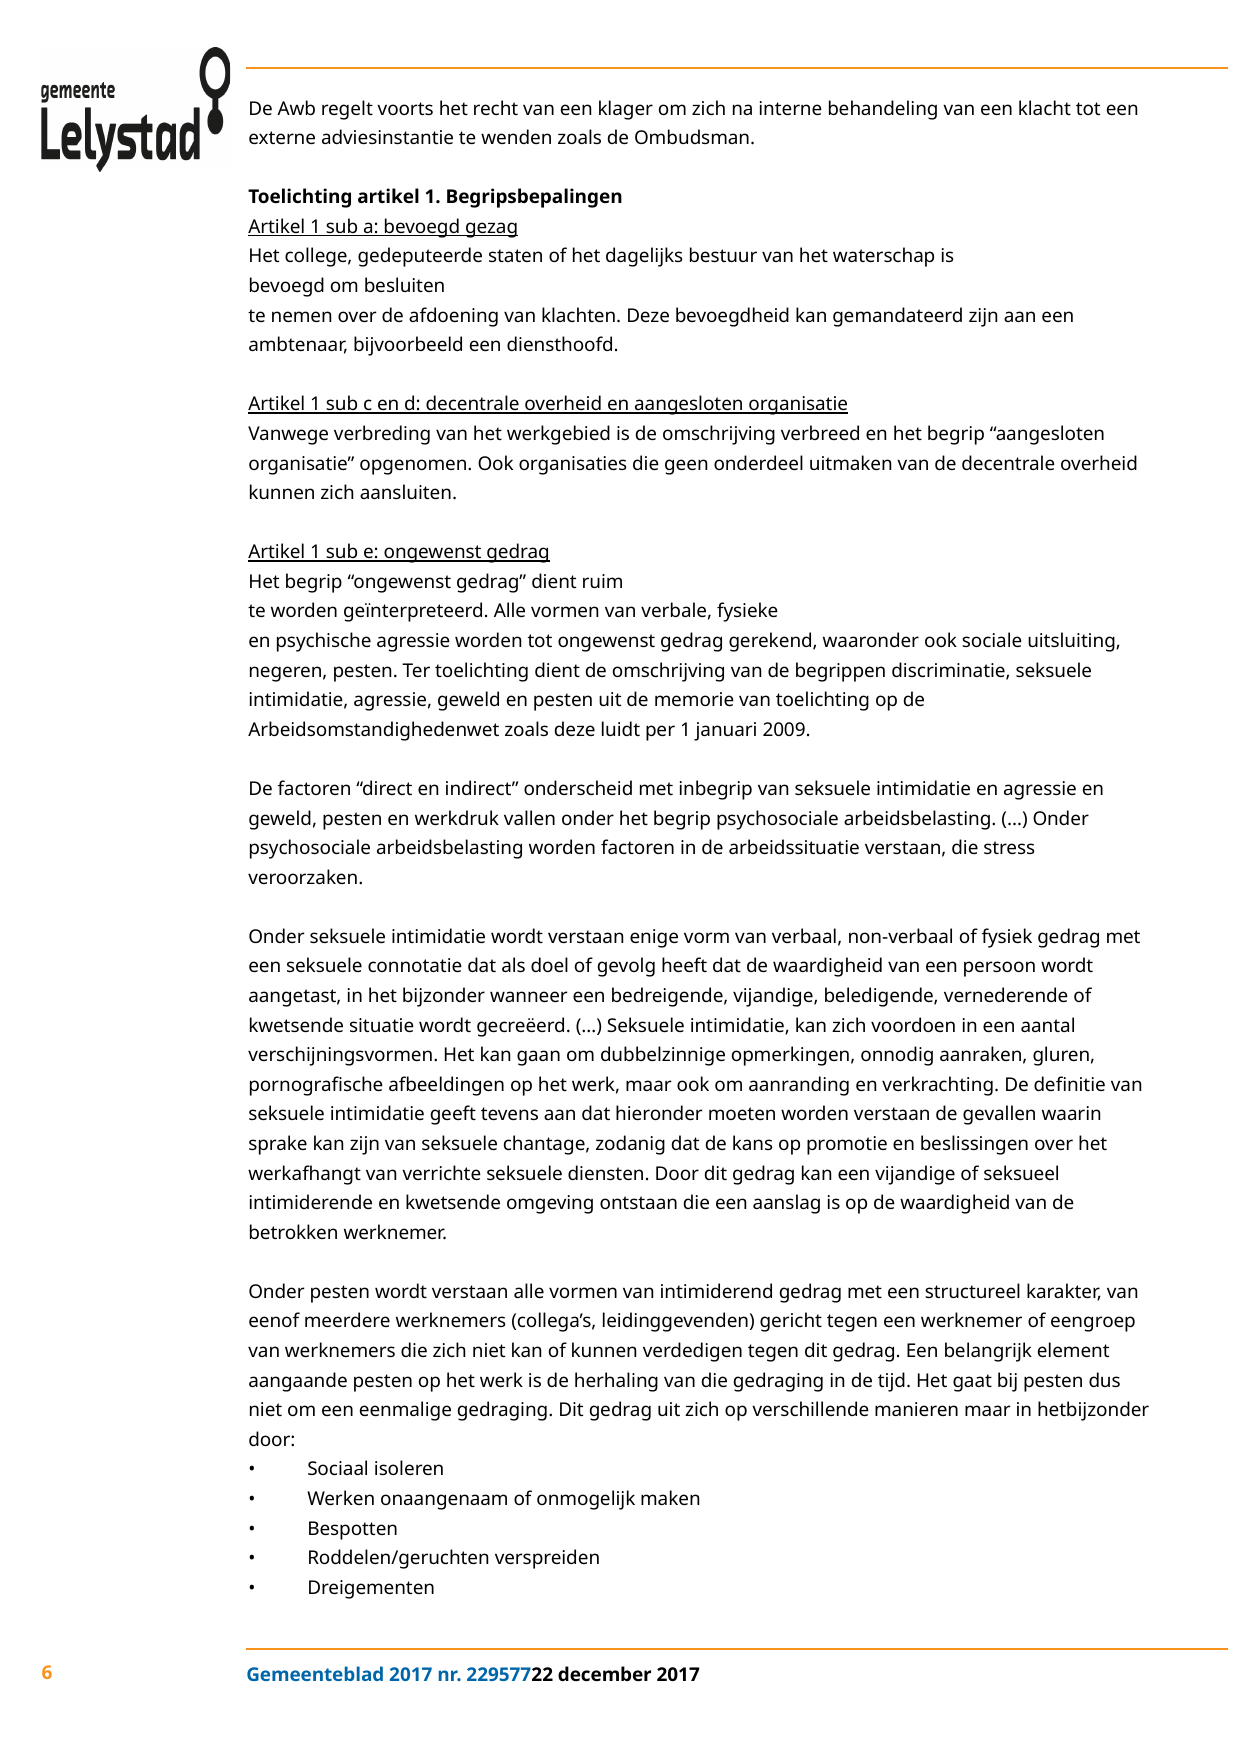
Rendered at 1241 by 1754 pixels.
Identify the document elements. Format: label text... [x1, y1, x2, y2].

text Onder pesten wordt verstaan alle vormen van intimiderend gedrag met een structureel karakter, van eenof meerdere werknemers (collega’s, leidinggevenden) gericht tegen een werknemer of eengroep van werknemers die zich niet kan of kunnen verdedigen tegen dit gedrag. Een belangrijk element aangaande pesten op het werk is de herhaling van die gedraging in de tijd. Het gaat bij pesten dus niet om een eenmalige gedraging. Dit gedrag uit zich op verschillende manieren maar in hetbijzonder door: [248, 1278, 1152, 1452]
text De Awb regelt voorts het recht van een klager om zich na interne behandeling van een klacht tot een externe adviesinstantie te wenden zoals de Ombudsman. [248, 95, 1152, 150]
text Artikel 1 sub a: bevoegd gezag [248, 213, 1152, 239]
picture [41, 47, 231, 172]
text Vanwege verbreding van het werkgebied is de omschrijving verbreed en het begrip “aangesloten organisatie” opgenomen. Ook organisaties die geen onderdeel uitmaken van de decentrale overheid kunnen zich aansluiten. [248, 420, 1152, 505]
text Artikel 1 sub e: ongewenst gedrag [248, 538, 1152, 564]
list Dreigementen [248, 1574, 1152, 1600]
list Werken onaangenaam of onmogelijk maken [248, 1485, 1152, 1511]
text Het begrip “ongewenst gedrag” dient ruim te worden geïnterpreteerd. Alle vormen van verbale, fysieke en psychische agressie worden tot ongewenst gedrag gerekend, waaronder ook sociale uitsluiting, negeren, pesten. Ter toelichting dient de omschrijving van de begrippen discriminatie, seksuele intimidatie, agressie, geweld en pesten uit de memorie van toelichting op de Arbeidsomstandighedenwet zoals deze luidt per 1 januari 2009. [248, 568, 1152, 742]
text Het college, gedeputeerde staten of het dagelijks bestuur van het waterschap is bevoegd om besluiten te nemen over de afdoening van klachten. Deze bevoegdheid kan gemandateerd zijn aan een ambtenaar, bijvoorbeeld een diensthoofd. [248, 243, 1152, 357]
list Sociaal isoleren [248, 1456, 1152, 1481]
text De factoren “direct en indirect” onderscheid met inbegrip van seksuele intimidatie en agressie en geweld, pesten en werkdruk vallen onder het begrip psychosociale arbeidsbelasting. (…) Onder psychosociale arbeidsbelasting worden factoren in de arbeidssituatie verstaan, die stress veroorzaken. [248, 775, 1152, 890]
text Toelichting artikel 1. Begripsbepalingen [248, 183, 1152, 209]
list Bespotten [248, 1515, 1152, 1541]
text Artikel 1 sub c en d: decentrale overheid en aangesloten organisatie [248, 391, 1152, 416]
text Onder seksuele intimidatie wordt verstaan enige vorm van verbaal, non-verbaal of fysiek gedrag met een seksuele connotatie dat als doel of gevolg heeft dat de waardigheid van een persoon wordt aangetast, in het bijzonder wanneer een bedreigende, vijandige, beledigende, vernederende of kwetsende situatie wordt gecreëerd. (…) Seksuele intimidatie, kan zich voordoen in een aantal verschijningsvormen. Het kan gaan om dubbelzinnige opmerkingen, onnodig aanraken, gluren, pornografische afbeeldingen op het werk, maar ook om aanranding en verkrachting. De definitie van seksuele intimidatie geeft tevens aan dat hieronder moeten worden verstaan de gevallen waarin sprake kan zijn van seksuele chantage, zodanig dat de kans op promotie en beslissingen over het werkafhangt van verrichte seksuele diensten. Door dit gedrag kan een vijandige of seksueel intimiderende en kwetsende omgeving ontstaan die een aanslag is op de waardigheid van de betrokken werknemer. [248, 923, 1152, 1245]
list Roddelen/geruchten verspreiden [248, 1544, 1152, 1570]
